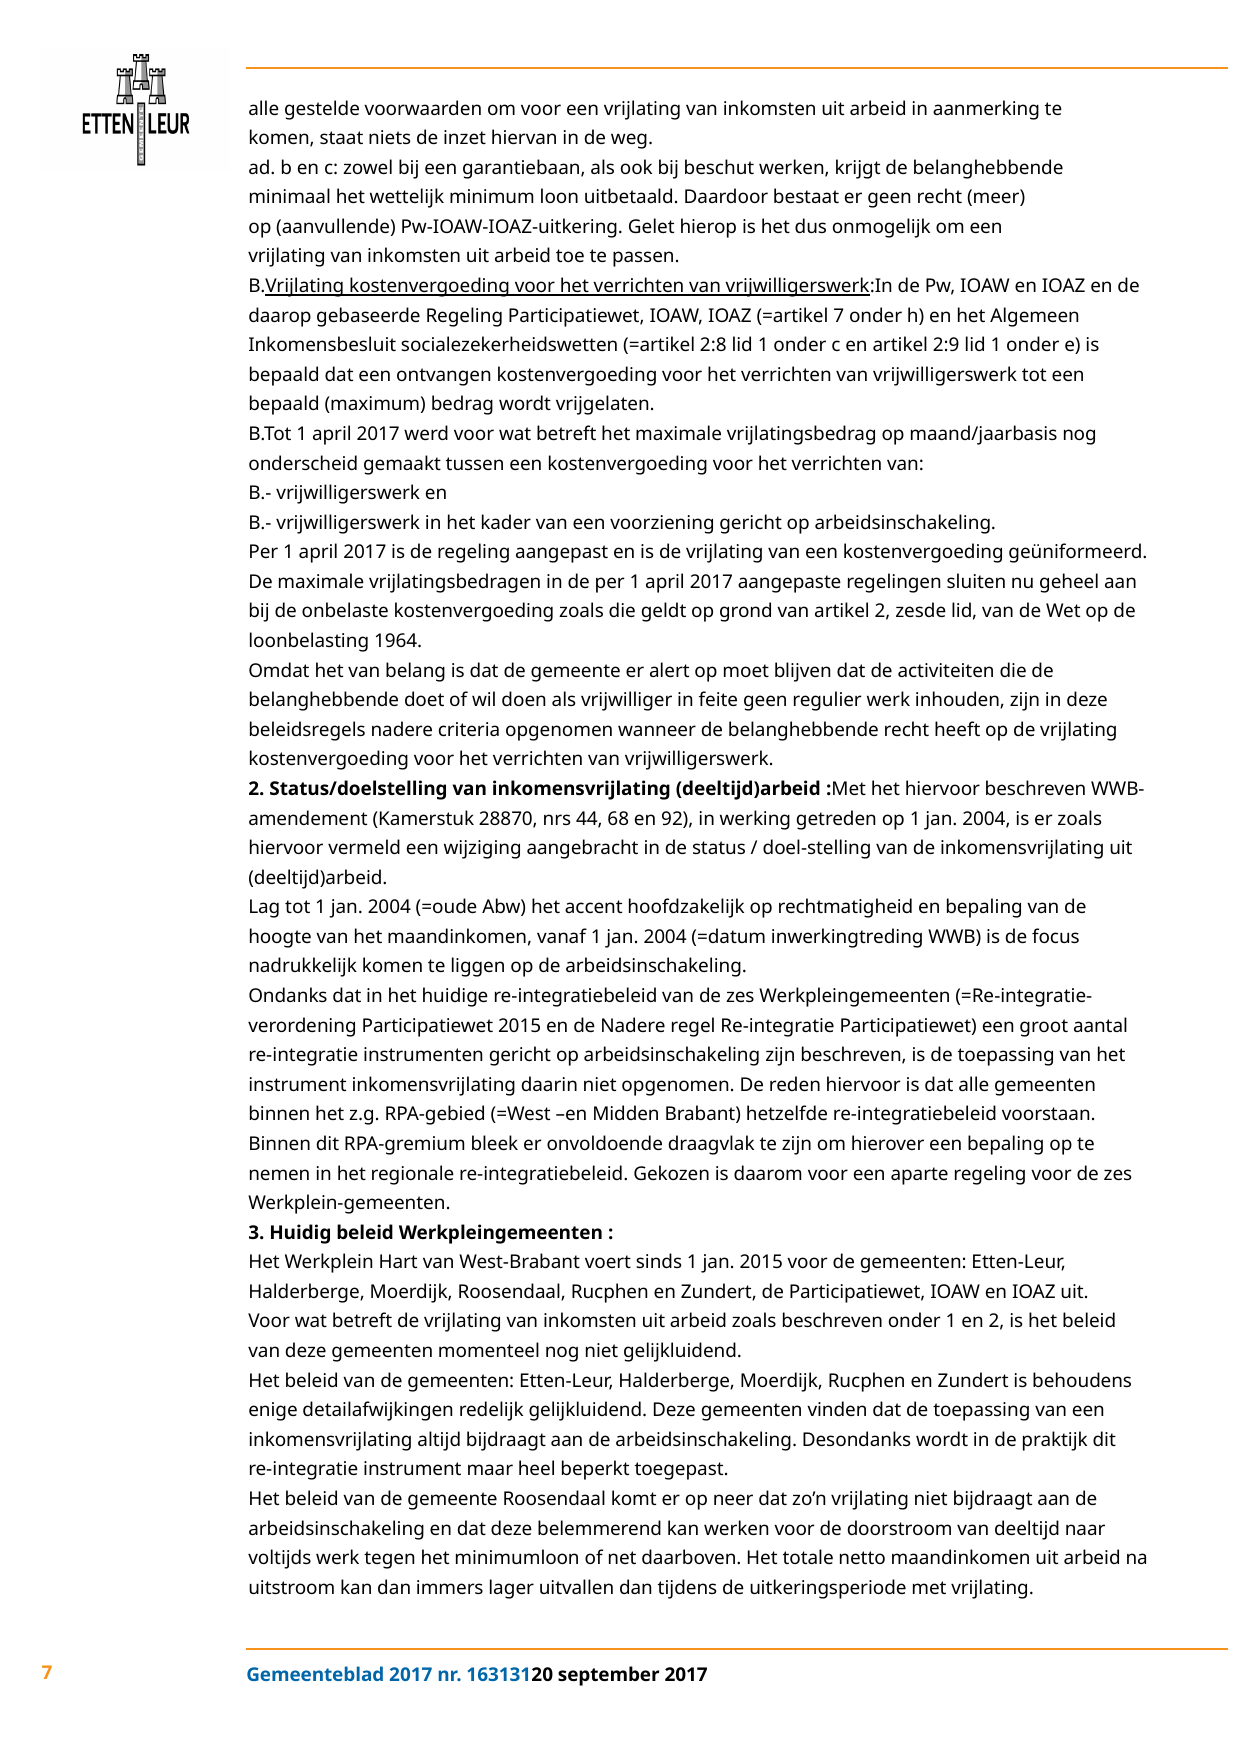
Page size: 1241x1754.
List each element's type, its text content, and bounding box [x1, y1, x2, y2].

text re-integratie instrument maar heel beperkt toegepast. [248, 1456, 1152, 1481]
text Omdat het van belang is dat de gemeente er alert op moet blijven dat de activiteiten die de belanghebbende doet of wil doen als vrijwilliger in feite geen regulier werk inhouden, zijn in deze beleidsregels nadere criteria opgenomen wanneer de belanghebbende recht heeft op de vrijlating kostenvergoeding voor het verrichten van vrijwilligerswerk. [248, 657, 1152, 771]
text alle gestelde voorwaarden om voor een vrijlating van inkomsten uit arbeid in aanmerking te [248, 95, 1152, 121]
text minimaal het wettelijk minimum loon uitbetaald. Daardoor bestaat er geen recht (meer) [248, 183, 1152, 209]
text op (aanvullende) Pw-IOAW-IOAZ-uitkering. Gelet hierop is het dus onmogelijk om een [248, 213, 1152, 239]
text B.Tot 1 april 2017 werd voor wat betreft het maximale vrijlatingsbedrag op maand/jaarbasis nog onderscheid gemaakt tussen een kostenvergoeding voor het verrichten van: [248, 420, 1152, 476]
text ad. b en c: zowel bij een garantiebaan, als ook bij beschut werken, krijgt de belanghebbende [248, 154, 1152, 180]
text B.- vrijwilligerswerk in het kader van een voorziening gericht op arbeidsinschakeling. [248, 509, 1152, 535]
text Lag tot 1 jan. 2004 (=oude Abw) het accent hoofdzakelijk op rechtmatigheid en bepaling van de hoogte van het maandinkomen, vanaf 1 jan. 2004 (=datum inwerkingtreding WWB) is de focus nadrukkelijk komen te liggen op de arbeidsinschakeling. [248, 893, 1152, 978]
text De maximale vrijlatingsbedragen in de per 1 april 2017 aangepaste regelingen sluiten nu geheel aan bij de onbelaste kostenvergoeding zoals die geldt op grond van artikel 2, zesde lid, van de Wet op de loonbelasting 1964. [248, 568, 1152, 653]
text 3. Huidig beleid Werkpleingemeenten : [248, 1219, 1152, 1245]
text Het beleid van de gemeenten: Etten-Leur, Halderberge, Moerdijk, Rucphen en Zundert is behoudens enige detailafwijkingen redelijk gelijkluidend. Deze gemeenten vinden dat de toepassing van een inkomensvrijlating altijd bijdraagt aan de arbeidsinschakeling. Desondanks wordt in de praktijk dit [248, 1367, 1152, 1452]
text Het Werkplein Hart van West-Brabant voert sinds 1 jan. 2015 voor de gemeenten: Etten-Leur, Halderberge, Moerdijk, Roosendaal, Rucphen en Zundert, de Participatiewet, IOAW en IOAZ uit. [248, 1248, 1152, 1304]
text B.Vrijlating kostenvergoeding voor het verrichten van vrijwilligerswerk:In de Pw, IOAW en IOAZ en de daarop gebaseerde Regeling Participatiewet, IOAW, IOAZ (=artikel 7 onder h) en het Algemeen Inkomensbesluit socialezekerheidswetten (=artikel 2:8 lid 1 onder c en artikel 2:9 lid 1 onder e) is bepaald dat een ontvangen kostenvergoeding voor het verrichten van vrijwilligerswerk tot een bepaald (maximum) bedrag wordt vrijgelaten. [248, 272, 1152, 416]
text Per 1 april 2017 is de regeling aangepast en is de vrijlating van een kostenvergoeding geüniformeerd. [248, 538, 1152, 564]
text vrijlating van inkomsten uit arbeid toe te passen. [248, 243, 1152, 268]
text Ondanks dat in het huidige re-integratiebeleid van de zes Werkpleingemeenten (=Re-integratie-verordening Participatiewet 2015 en de Nadere regel Re-integratie Participatiewet) een groot aantal re-integratie instrumenten gericht op arbeidsinschakeling zijn beschreven, is de toepassing van het instrument inkomensvrijlating daarin niet opgenomen. De reden hiervoor is dat alle gemeenten binnen het z.g. RPA-gebied (=West –en Midden Brabant) hetzelfde re-integratiebeleid voorstaan. Binnen dit RPA-gremium bleek er onvoldoende draagvlak te zijn om hierover een bepaling op te nemen in het regionale re-integratiebeleid. Gekozen is daarom voor een aparte regeling voor de zes Werkplein-gemeenten. [248, 982, 1152, 1215]
text Het beleid van de gemeente Roosendaal komt er op neer dat zo’n vrijlating niet bijdraagt aan de arbeidsinschakeling en dat deze belemmerend kan werken voor de doorstroom van deeltijd naar voltijds werk tegen het minimumloon of net daarboven. Het totale netto maandinkomen uit arbeid na uitstroom kan dan immers lager uitvallen dan tijdens de uitkeringsperiode met vrijlating. [248, 1485, 1152, 1600]
picture [41, 47, 231, 172]
text komen, staat niets de inzet hiervan in de weg. [248, 124, 1152, 150]
text B.- vrijwilligerswerk en [248, 479, 1152, 505]
text 2. Status/doelstelling van inkomensvrijlating (deeltijd)arbeid :Met het hiervoor beschreven WWB-amendement (Kamerstuk 28870, nrs 44, 68 en 92), in werking getreden op 1 jan. 2004, is er zoals hiervoor vermeld een wijziging aangebracht in de status / doel-stelling van de inkomensvrijlating uit (deeltijd)arbeid. [248, 775, 1152, 890]
text Voor wat betreft de vrijlating van inkomsten uit arbeid zoals beschreven onder 1 en 2, is het beleid van deze gemeenten momenteel nog niet gelijkluidend. [248, 1308, 1152, 1363]
